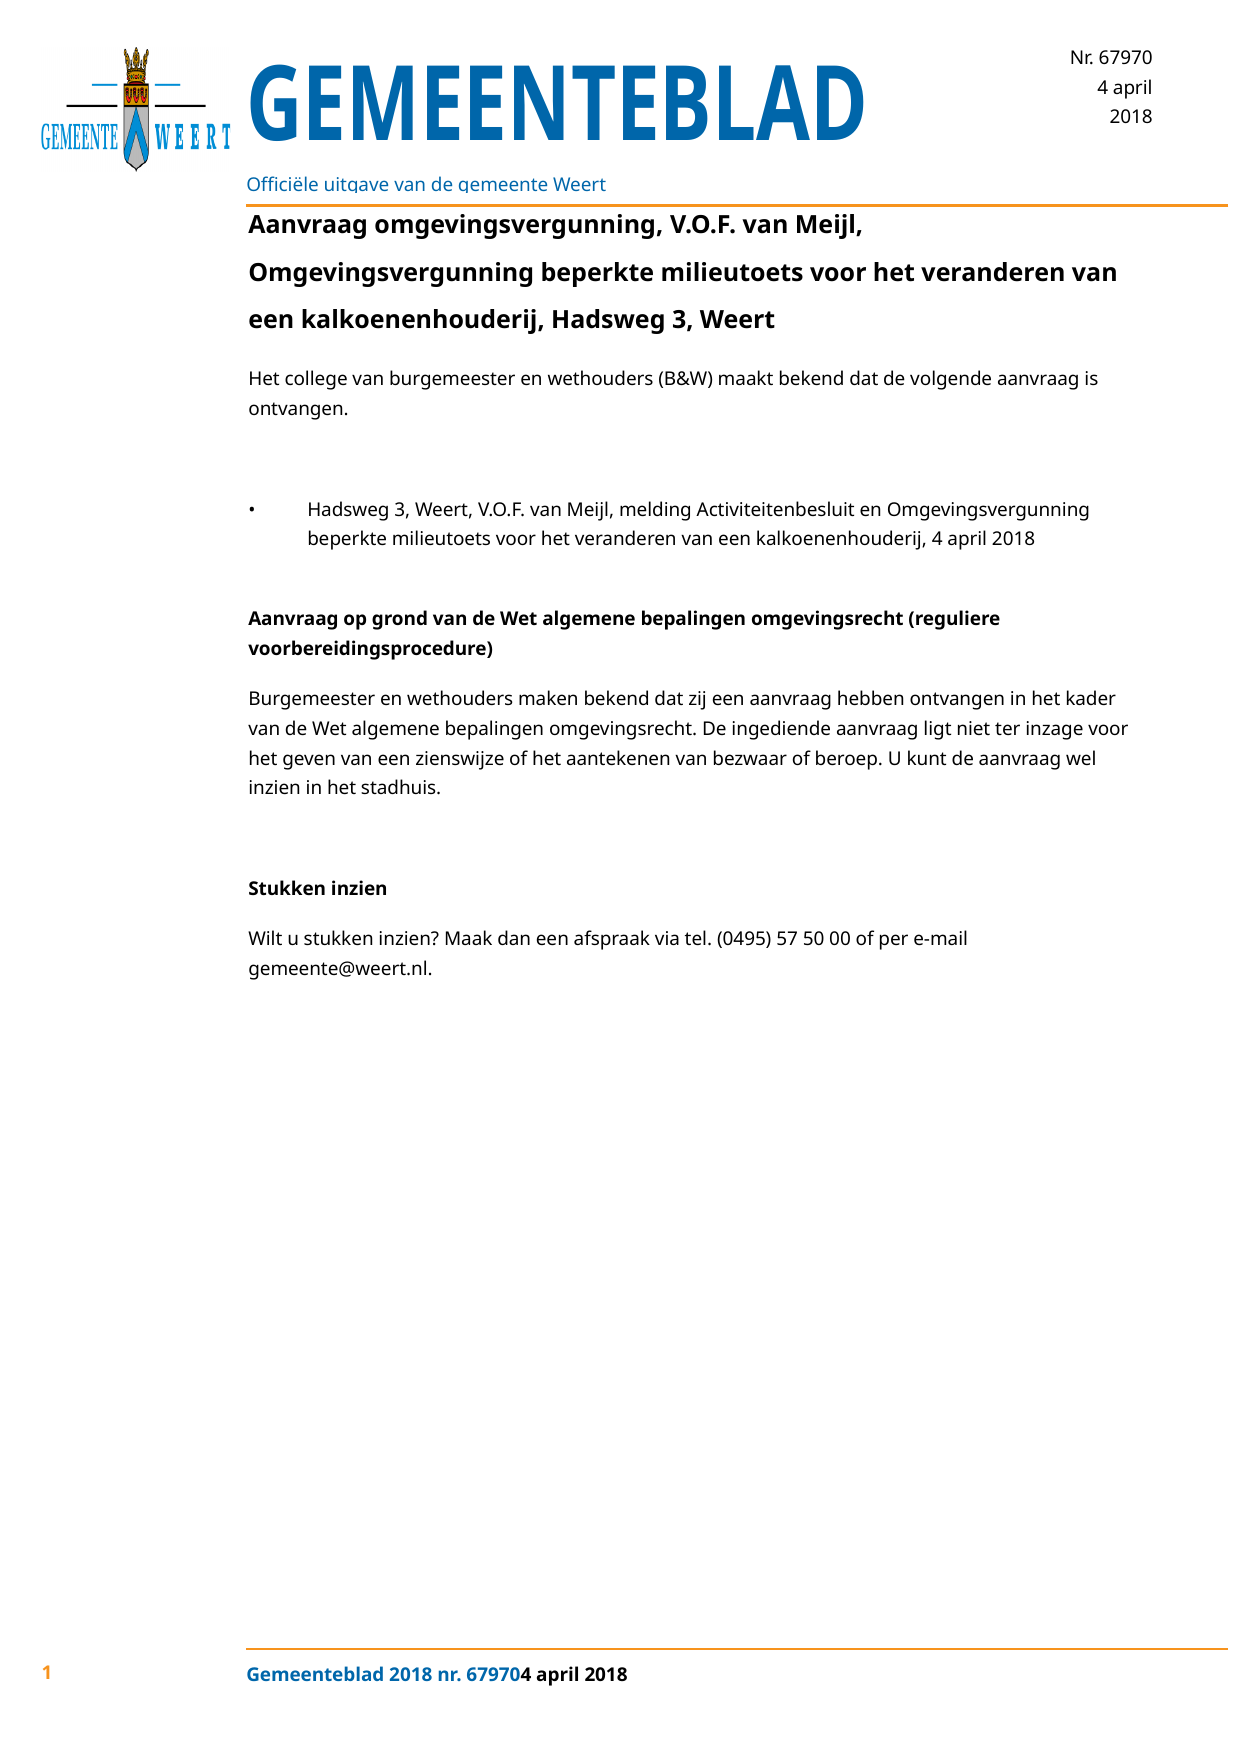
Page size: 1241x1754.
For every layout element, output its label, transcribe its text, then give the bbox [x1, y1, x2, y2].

picture [41, 47, 231, 172]
text Wilt u stukken inzien? Maak dan een afspraak via tel. (0495) 57 50 00 of per e-mail gemeente@weert.nl. [248, 926, 1152, 981]
list Hadsweg 3, Weert, V.O.F. van Meijl, melding Activiteitenbesluit en Omgevingsvergunning beperkte milieutoets voor het veranderen van een kalkoenenhouderij, 4 april 2018 [248, 496, 1152, 551]
text Het college van burgemeester en wethouders (B&W) maakt bekend dat de volgende aanvraag is ontvangen. [248, 366, 1152, 421]
text Aanvraag op grond van de Wet algemene bepalingen omgevingsrecht (reguliere voorbereidingsprocedure) [248, 606, 1152, 661]
text Aanvraag omgevingsvergunning, V.O.F. van Meijl, Omgevingsvergunning beperkte milieutoets voor het veranderen van een kalkoenenhouderij, Hadsweg 3, Weert [248, 207, 1152, 336]
text Stukken inzien [248, 875, 1152, 901]
text Burgemeester en wethouders maken bekend dat zij een aanvraag hebben ontvangen in het kader van de Wet algemene bepalingen omgevingsrecht. De ingediende aanvraag ligt niet ter inzage voor het geven van een zienswijze of het aantekenen van bezwaar of beroep. U kunt de aanvraag wel inzien in het stadhuis. [248, 686, 1152, 800]
